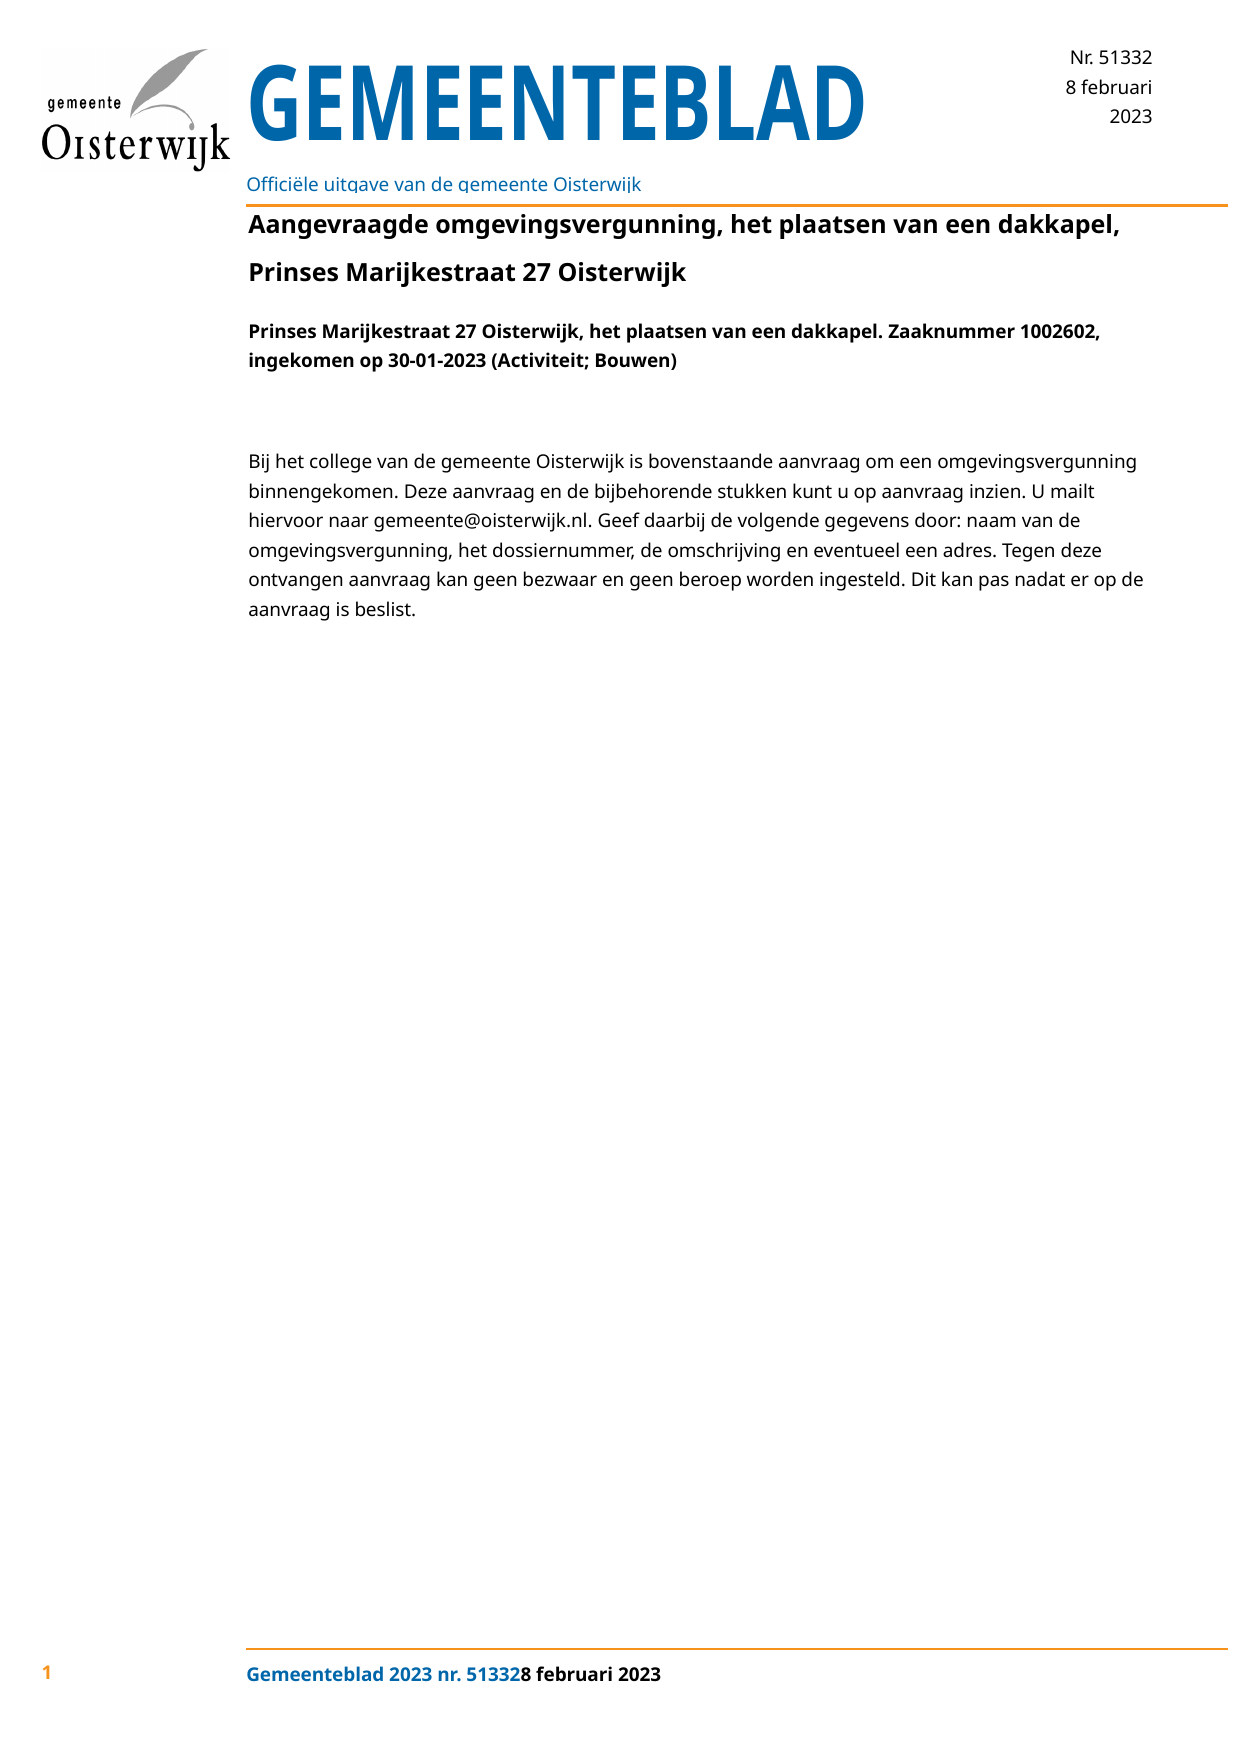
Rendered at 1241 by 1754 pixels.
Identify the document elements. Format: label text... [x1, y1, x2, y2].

text Prinses Marijkestraat 27 Oisterwijk, het plaatsen van een dakkapel. Zaaknummer 1002602, ingekomen op 30-01-2023 (Activiteit; Bouwen) [248, 318, 1152, 373]
picture [41, 47, 231, 172]
text Aangevraagde omgevingsvergunning, het plaatsen van een dakkapel, Prinses Marijkestraat 27 Oisterwijk [248, 207, 1152, 288]
text Bij het college van de gemeente Oisterwijk is bovenstaande aanvraag om een omgevingsvergunning binnengekomen. Deze aanvraag en de bijbehorende stukken kunt u op aanvraag inzien. U mailt hiervoor naar gemeente@oisterwijk.nl. Geef daarbij de volgende gegevens door: naam van de omgevingsvergunning, het dossiernummer, de omschrijving en eventueel een adres. Tegen deze ontvangen aanvraag kan geen bezwaar en geen beroep worden ingesteld. Dit kan pas nadat er op de aanvraag is beslist. [248, 448, 1152, 622]
